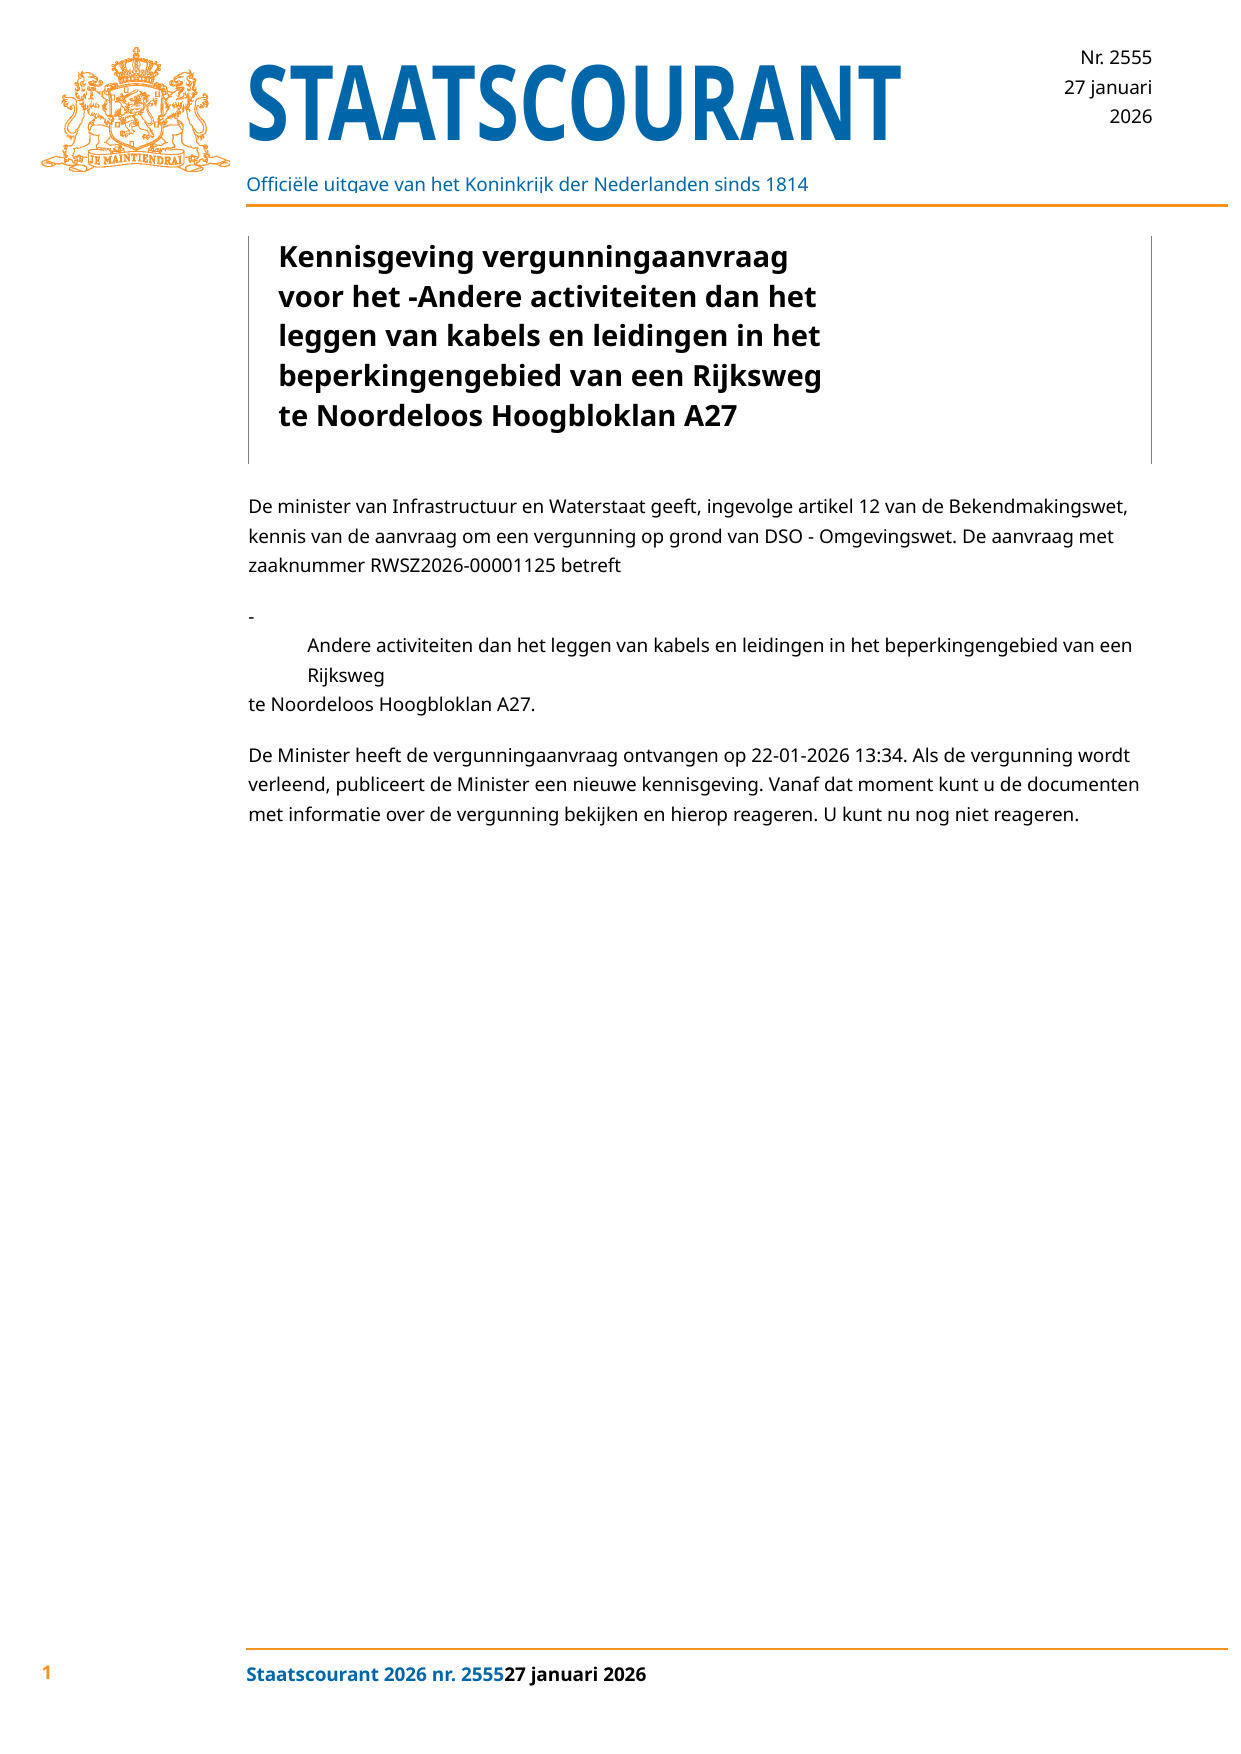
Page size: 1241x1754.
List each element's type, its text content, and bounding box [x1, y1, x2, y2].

text De Minister heeft de vergunningaanvraag ontvangen op 22-01-2026 13:34. Als de vergunning wordt verleend, publiceert de Minister een nieuwe kennisgeving. Vanaf dat moment kunt u de documenten met informatie over de vergunning bekijken en hierop reageren. U kunt nu nog niet reageren. [248, 742, 1152, 827]
table_header [850, 414, 1151, 464]
text De minister van Infrastructuur en Waterstaat geeft, ingevolge artikel 12 van de Bekendmakingswet, kennis van de aanvraag om een vergunning op grond van DSO - Omgevingswet. De aanvraag met zaaknummer RWSZ2026-00001125 betreft [248, 493, 1152, 578]
text te Noordeloos Hoogbloklan A27. [248, 692, 1152, 717]
list Andere activiteiten dan het leggen van kabels en leidingen in het beperkingengebied van een Rijksweg [248, 632, 1152, 688]
picture [41, 47, 231, 172]
picture [912, 236, 1090, 414]
table_header [1090, 236, 1151, 413]
table_header [850, 236, 912, 413]
table_header Kennisgeving vergunningaanvraag voor het -Andere activiteiten dan het leggen van kabels en leidingen in het beperkingengebied van een Rijksweg te Noordeloos Hoogbloklan A27 [249, 236, 850, 464]
